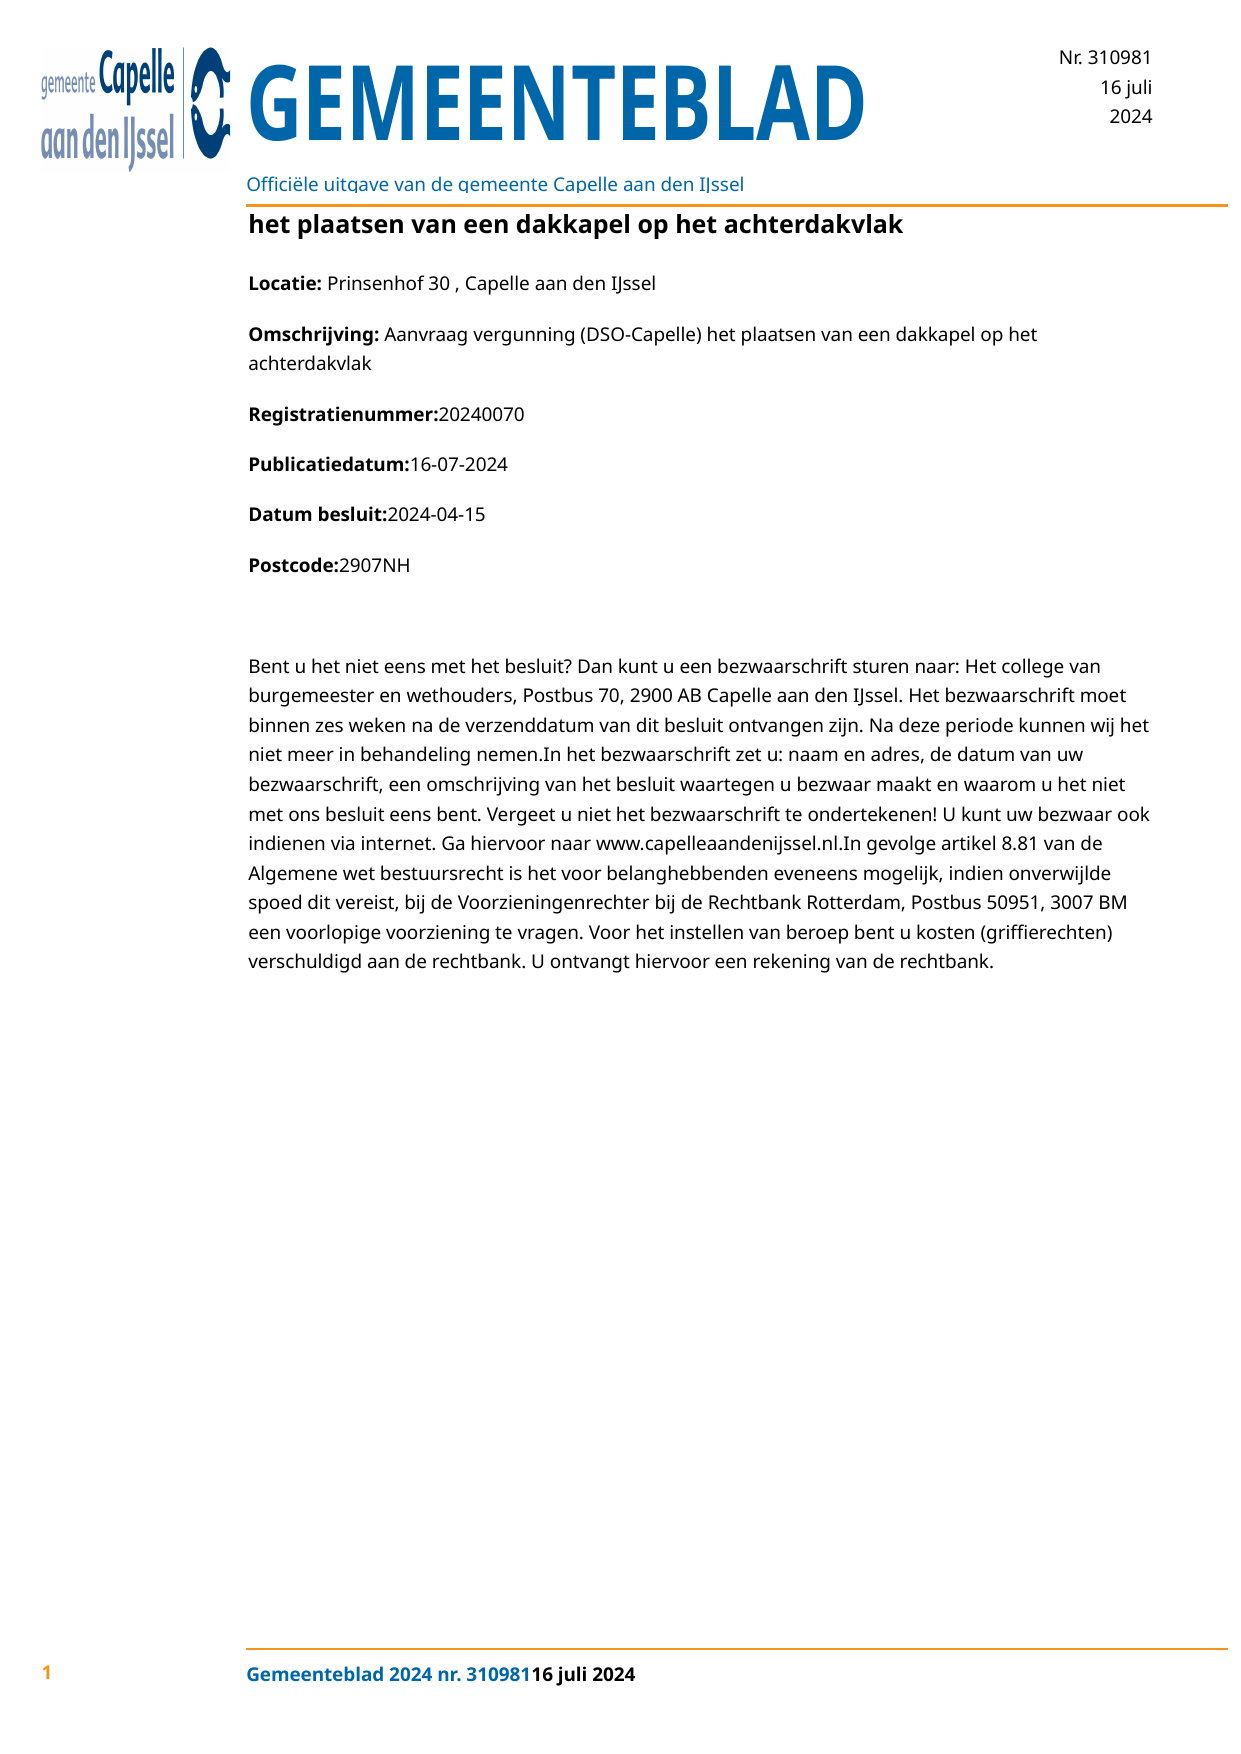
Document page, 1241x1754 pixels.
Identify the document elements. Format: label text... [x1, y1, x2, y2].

text Postcode:2907NH [248, 552, 1152, 578]
text Datum besluit:2024-04-15 [248, 502, 1152, 527]
text Registratienummer:20240070 [248, 401, 1152, 426]
text Locatie: Prinsenhof 30 , Capelle aan den IJssel [248, 270, 1152, 296]
picture [41, 47, 231, 172]
text Publicatiedatum:16-07-2024 [248, 451, 1152, 477]
text Omschrijving: Aanvraag vergunning (DSO-Capelle) het plaatsen van een dakkapel op het achterdakvlak [248, 321, 1152, 376]
text het plaatsen van een dakkapel op het achterdakvlak [248, 207, 1152, 241]
text Bent u het niet eens met het besluit? Dan kunt u een bezwaarschrift sturen naar: Het college van burgemeester en wethouders, Postbus 70, 2900 AB Capelle aan den IJssel. Het bezwaarschrift moet binnen zes weken na de verzenddatum van dit besluit ontvangen zijn. Na deze periode kunnen wij het niet meer in behandeling nemen.In het bezwaarschrift zet u: naam en adres, de datum van uw bezwaarschrift, een omschrijving van het besluit waartegen u bezwaar maakt en waarom u het niet met ons besluit eens bent. Vergeet u niet het bezwaarschrift te ondertekenen! U kunt uw bezwaar ook indienen via internet. Ga hiervoor naar www.capelleaandenijssel.nl.In gevolge artikel 8.81 van de Algemene wet bestuursrecht is het voor belanghebbenden eveneens mogelijk, indien onverwijlde spoed dit vereist, bij de Voorzieningenrechter bij de Rechtbank Rotterdam, Postbus 50951, 3007 BM een voorlopige voorziening te vragen. Voor het instellen van beroep bent u kosten (griffierechten) verschuldigd aan de rechtbank. U ontvangt hiervoor een rekening van de rechtbank. [248, 653, 1152, 974]
